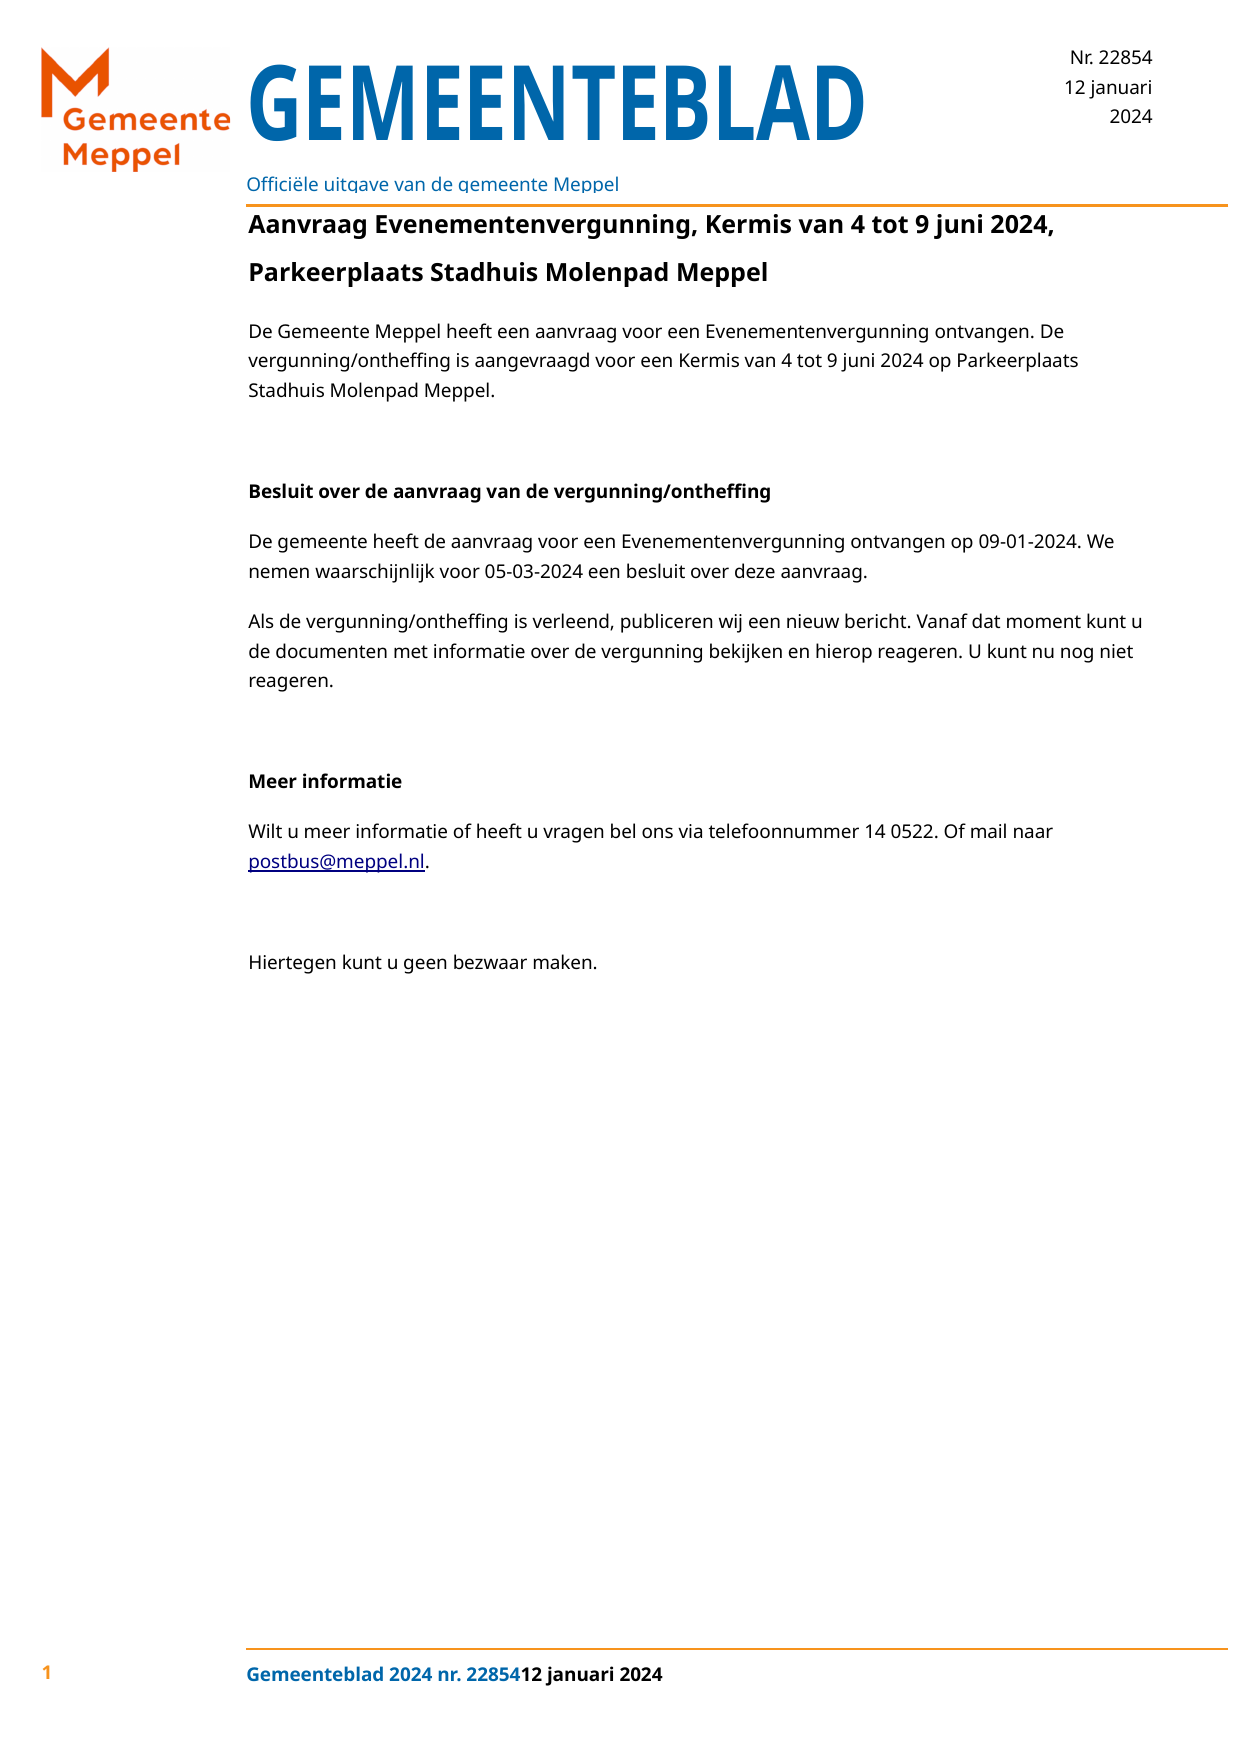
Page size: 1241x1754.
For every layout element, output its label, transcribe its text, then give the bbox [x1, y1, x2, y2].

picture [41, 47, 231, 172]
text Meer informatie [248, 768, 1152, 794]
text Als de vergunning/ontheffing is verleend, publiceren wij een nieuw bericht. Vanaf dat moment kunt u de documenten met informatie over de vergunning bekijken en hierop reageren. U kunt nu nog niet reageren. [248, 608, 1152, 693]
text Aanvraag Evenementenvergunning, Kermis van 4 tot 9 juni 2024, Parkeerplaats Stadhuis Molenpad Meppel [248, 207, 1152, 288]
text De gemeente heeft de aanvraag voor een Evenementenvergunning ontvangen op 09-01-2024. We nemen waarschijnlijk voor 05-03-2024 een besluit over deze aanvraag. [248, 528, 1152, 584]
text Hiertegen kunt u geen bezwaar maken. [248, 949, 1152, 975]
text De Gemeente Meppel heeft een aanvraag voor een Evenementenvergunning ontvangen. De vergunning/ontheffing is aangevraagd voor een Kermis van 4 tot 9 juni 2024 op Parkeerplaats Stadhuis Molenpad Meppel. [248, 318, 1152, 403]
text Wilt u meer informatie of heeft u vragen bel ons via telefoonnummer 14 0522. Of mail naar postbus@meppel.nl. [248, 819, 1152, 874]
text Besluit over de aanvraag van de vergunning/ontheffing [248, 478, 1152, 504]
